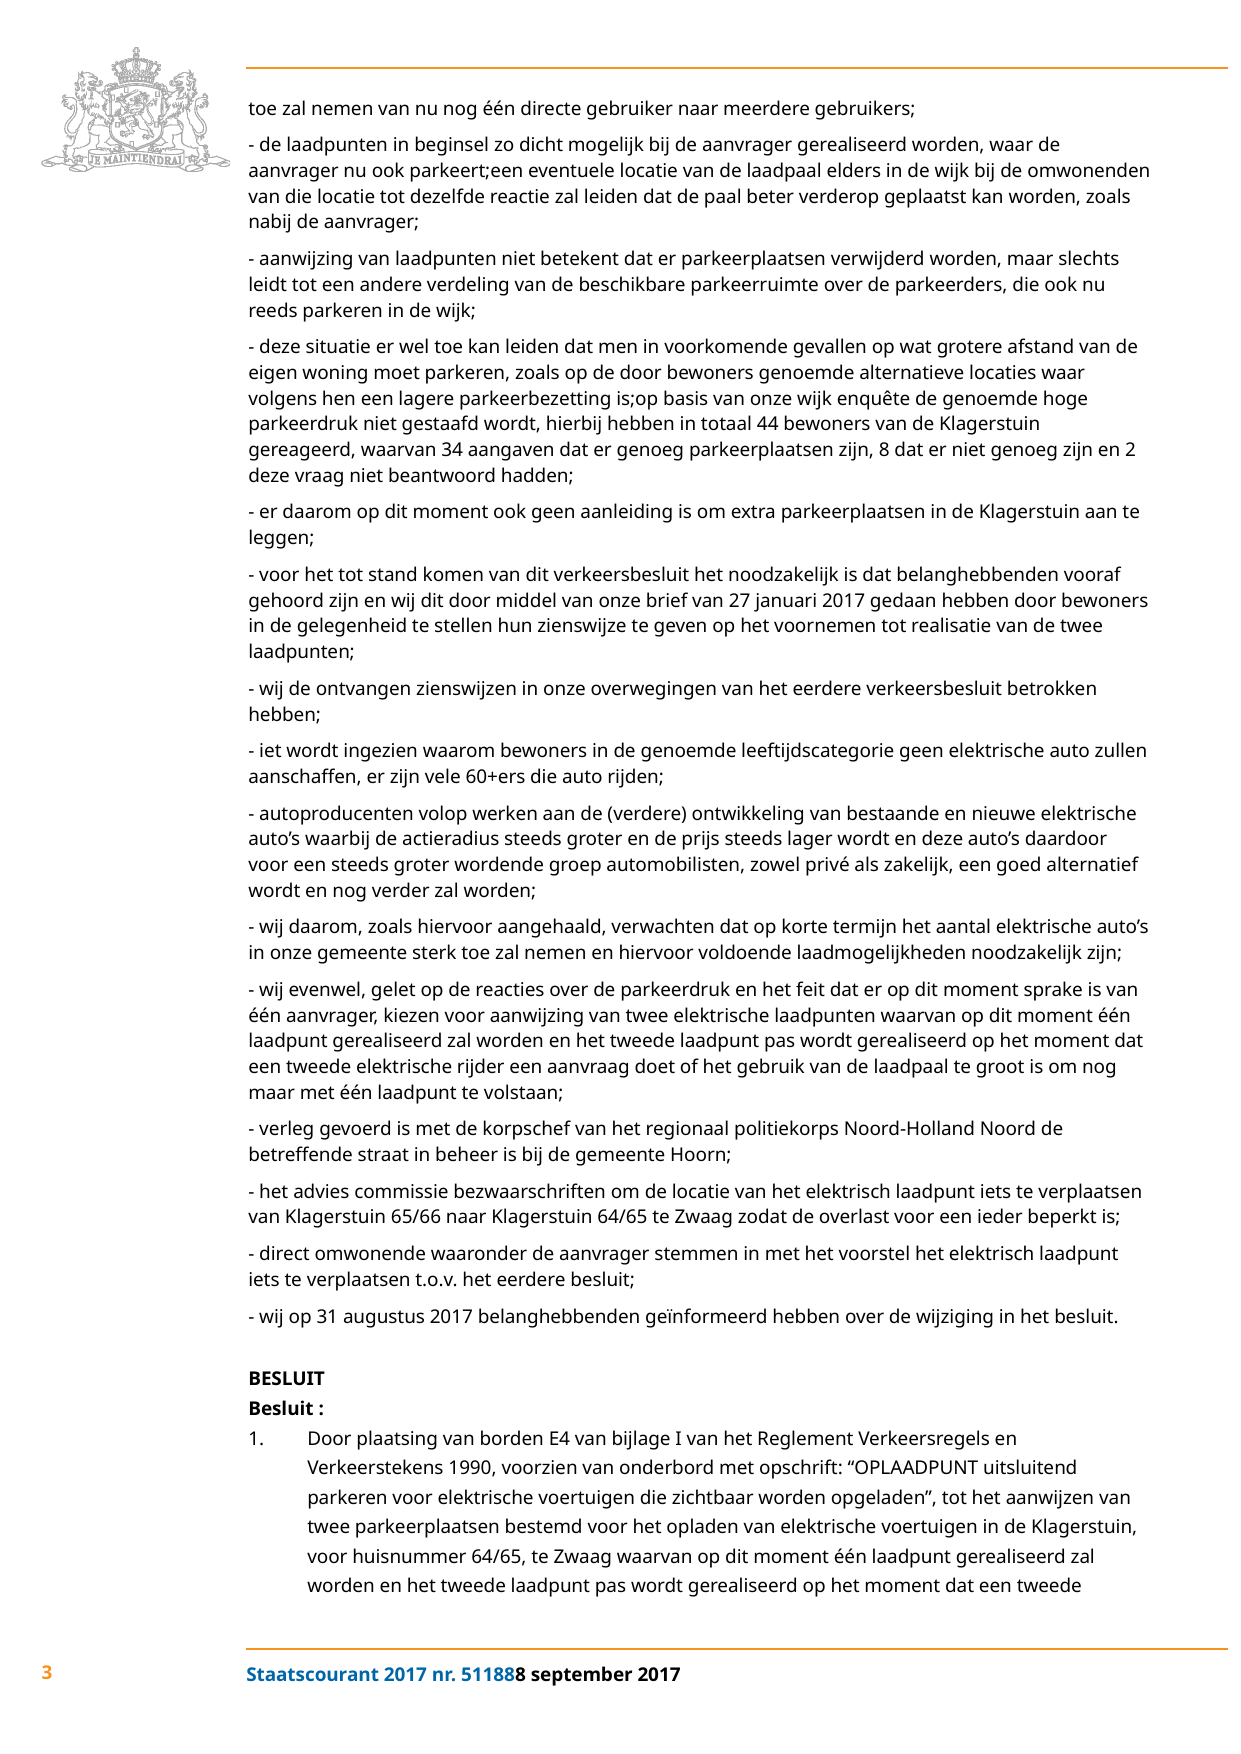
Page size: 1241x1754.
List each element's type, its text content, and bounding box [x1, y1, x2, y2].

text BESLUIT [248, 1366, 1152, 1391]
text - direct omwonende waaronder de aanvrager stemmen in met het voorstel het elektrisch laadpunt iets te verplaatsen t.o.v. het eerdere besluit; [248, 1240, 1152, 1292]
text - de laadpunten in beginsel zo dicht mogelijk bij de aanvrager gerealiseerd worden, waar de aanvrager nu ook parkeert;een eventuele locatie van de laadpaal elders in de wijk bij de omwonenden van die locatie tot dezelfde reactie zal leiden dat de paal beter verderop geplaatst kan worden, zoals nabij de aanvrager; [248, 131, 1152, 234]
text - deze situatie er wel toe kan leiden dat men in voorkomende gevallen op wat grotere afstand van de eigen woning moet parkeren, zoals op de door bewoners genoemde alternatieve locaties waar volgens hen een lagere parkeerbezetting is;op basis van onze wijk enquête de genoemde hoge parkeerdruk niet gestaafd wordt, hierbij hebben in totaal 44 bewoners van de Klagerstuin gereageerd, waarvan 34 aangaven dat er genoeg parkeerplaatsen zijn, 8 dat er niet genoeg zijn en 2 deze vraag niet beantwoord hadden; [248, 333, 1152, 488]
text - verleg gevoerd is met de korpschef van het regionaal politiekorps Noord-Holland Noord de betreffende straat in beheer is bij de gemeente Hoorn; [248, 1116, 1152, 1167]
text - iet wordt ingezien waarom bewoners in de genoemde leeftijdscategorie geen elektrische auto zullen aanschaffen, er zijn vele 60+ers die auto rijden; [248, 737, 1152, 789]
text - het advies commissie bezwaarschriften om de locatie van het elektrisch laadpunt iets te verplaatsen van Klagerstuin 65/66 naar Klagerstuin 64/65 te Zwaag zodat de overlast voor een ieder beperkt is; [248, 1178, 1152, 1229]
text - autoproducenten volop werken aan de (verdere) ontwikkeling van bestaande en nieuwe elektrische auto’s waarbij de actieradius steeds groter en de prijs steeds lager wordt en deze auto’s daardoor voor een steeds groter wordende groep automobilisten, zowel privé als zakelijk, een goed alternatief wordt en nog verder zal worden; [248, 800, 1152, 903]
text toe zal nemen van nu nog één directe gebruiker naar meerdere gebruikers; [248, 95, 1152, 121]
text Besluit : [248, 1395, 1152, 1421]
text - wij op 31 augustus 2017 belanghebbenden geïnformeerd hebben over de wijziging in het besluit. [248, 1303, 1152, 1328]
text - voor het tot stand komen van dit verkeersbesluit het noodzakelijk is dat belanghebbenden vooraf gehoord zijn en wij dit door middel van onze brief van 27 januari 2017 gedaan hebben door bewoners in de gelegenheid te stellen hun zienswijze te geven op het voornemen tot realisatie van de twee laadpunten; [248, 561, 1152, 664]
text - wij evenwel, gelet op de reacties over de parkeerdruk en het feit dat er op dit moment sprake is van één aanvrager, kiezen voor aanwijzing van twee elektrische laadpunten waarvan op dit moment één laadpunt gerealiseerd zal worden en het tweede laadpunt pas wordt gerealiseerd op het moment dat een tweede elektrische rijder een aanvraag doet of het gebruik van de laadpaal te groot is om nog maar met één laadpunt te volstaan; [248, 976, 1152, 1105]
list Door plaatsing van borden E4 van bijlage I van het Reglement Verkeersregels en Verkeerstekens 1990, voorzien van onderbord met opschrift: “OPLAADPUNT uitsluitend parkeren voor elektrische voertuigen die zichtbaar worden opgeladen”, tot het aanwijzen van twee parkeerplaatsen bestemd voor het opladen van elektrische voertuigen in de Klagerstuin, voor huisnummer 64/65, te Zwaag waarvan op dit moment één laadpunt gerealiseerd zal worden en het tweede laadpunt pas wordt gerealiseerd op het moment dat een tweede [248, 1425, 1152, 1598]
text - er daarom op dit moment ook geen aanleiding is om extra parkeerplaatsen in de Klagerstuin aan te leggen; [248, 499, 1152, 550]
text - aanwijzing van laadpunten niet betekent dat er parkeerplaatsen verwijderd worden, maar slechts leidt tot een andere verdeling van de beschikbare parkeerruimte over de parkeerders, die ook nu reeds parkeren in de wijk; [248, 245, 1152, 322]
text - wij de ontvangen zienswijzen in onze overwegingen van het eerdere verkeersbesluit betrokken hebben; [248, 675, 1152, 726]
text - wij daarom, zoals hiervoor aangehaald, verwachten dat op korte termijn het aantal elektrische auto’s in onze gemeente sterk toe zal nemen en hiervoor voldoende laadmogelijkheden noodzakelijk zijn; [248, 914, 1152, 965]
picture [41, 47, 231, 172]
